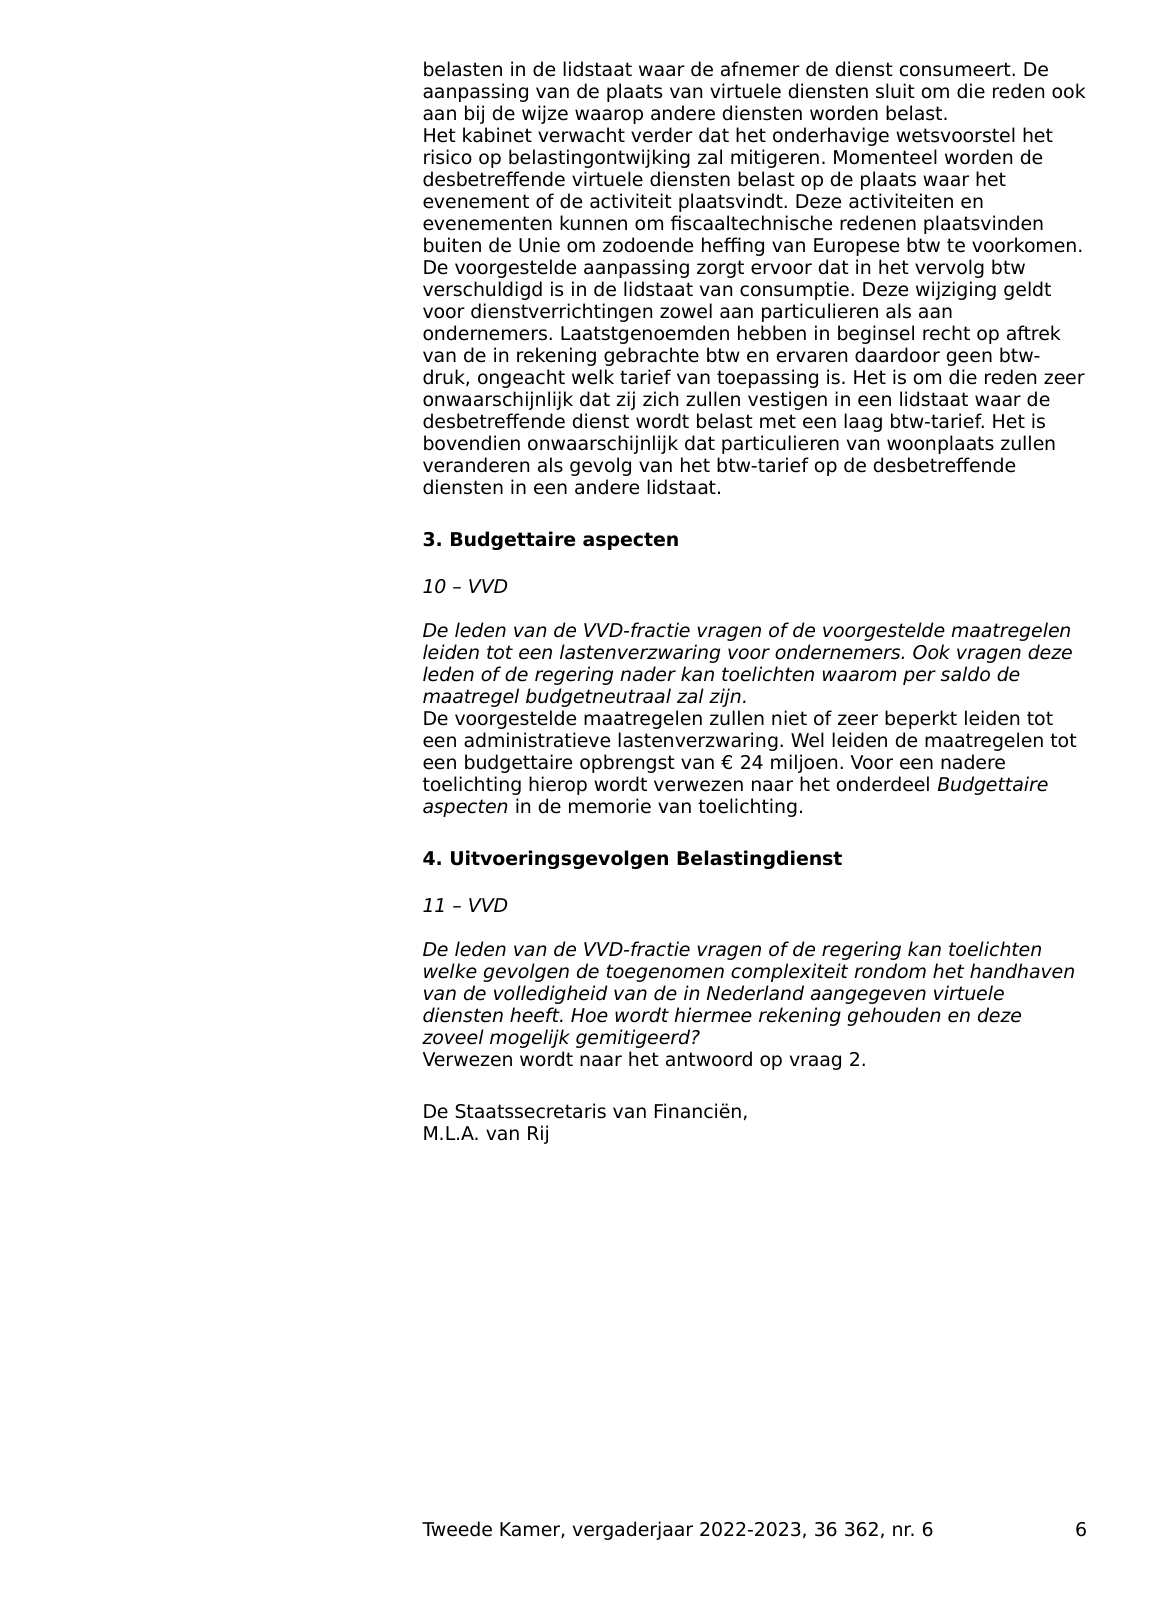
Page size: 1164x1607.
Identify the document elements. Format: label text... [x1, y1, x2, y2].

text De voorgestelde maatregelen zullen niet of zeer beperkt leiden tot een administratieve lastenverzwaring. Wel leiden de maatregelen tot een budgettaire opbrengst van € 24 miljoen. Voor een nadere toelichting hierop wordt verwezen naar het onderdeel Budgettaire aspecten in de memorie van toelichting. [422, 708, 1087, 818]
text De leden van de VVD-fractie vragen of de regering kan toelichten welke gevolgen de toegenomen complexiteit rondom het handhaven van de volledigheid van de in Nederland aangegeven virtuele diensten heeft. Hoe wordt hiermee rekening gehouden en deze zoveel mogelijk gemitigeerd? [422, 939, 1087, 1049]
subtitle 3. Budgettaire aspecten [422, 529, 1087, 551]
subtitle 4. Uitvoeringsgevolgen Belastingdienst [422, 848, 1087, 869]
text De leden van de VVD-fractie vragen of de voorgestelde maatregelen leiden tot een lastenverzwaring voor ondernemers. Ook vragen deze leden of de regering nader kan toelichten waarom per saldo de maatregel budgetneutraal zal zijn. [422, 620, 1087, 708]
subtitle 10 – VVD [422, 576, 1087, 598]
text belasten in de lidstaat waar de afnemer de dienst consumeert. De aanpassing van de plaats van virtuele diensten sluit om die reden ook aan bij de wijze waarop andere diensten worden belast. [422, 59, 1087, 125]
text Het kabinet verwacht verder dat het onderhavige wetsvoorstel het risico op belastingontwijking zal mitigeren. Momenteel worden de desbetreffende virtuele diensten belast op de plaats waar het evenement of de activiteit plaatsvindt. Deze activiteiten en evenementen kunnen om fiscaaltechnische redenen plaatsvinden buiten de Unie om zodoende heffing van Europese btw te voorkomen. De voorgestelde aanpassing zorgt ervoor dat in het vervolg btw verschuldigd is in de lidstaat van consumptie. Deze wijziging geldt voor dienstverrichtingen zowel aan particulieren als aan ondernemers. Laatstgenoemden hebben in beginsel recht op aftrek van de in rekening gebrachte btw en ervaren daardoor geen btw-druk, ongeacht welk tarief van toepassing is. Het is om die reden zeer onwaarschijnlijk dat zij zich zullen vestigen in een lidstaat waar de desbetreffende dienst wordt belast met een laag btw-tarief. Het is bovendien onwaarschijnlijk dat particulieren van woonplaats zullen veranderen als gevolg van het btw-tarief op de desbetreffende diensten in een andere lidstaat. [422, 125, 1087, 499]
text De Staatssecretaris van Financiën, M.L.A. van Rij [422, 1101, 1087, 1144]
text Verwezen wordt naar het antwoord op vraag 2. [422, 1049, 1087, 1071]
subtitle 11 – VVD [422, 894, 1087, 917]
